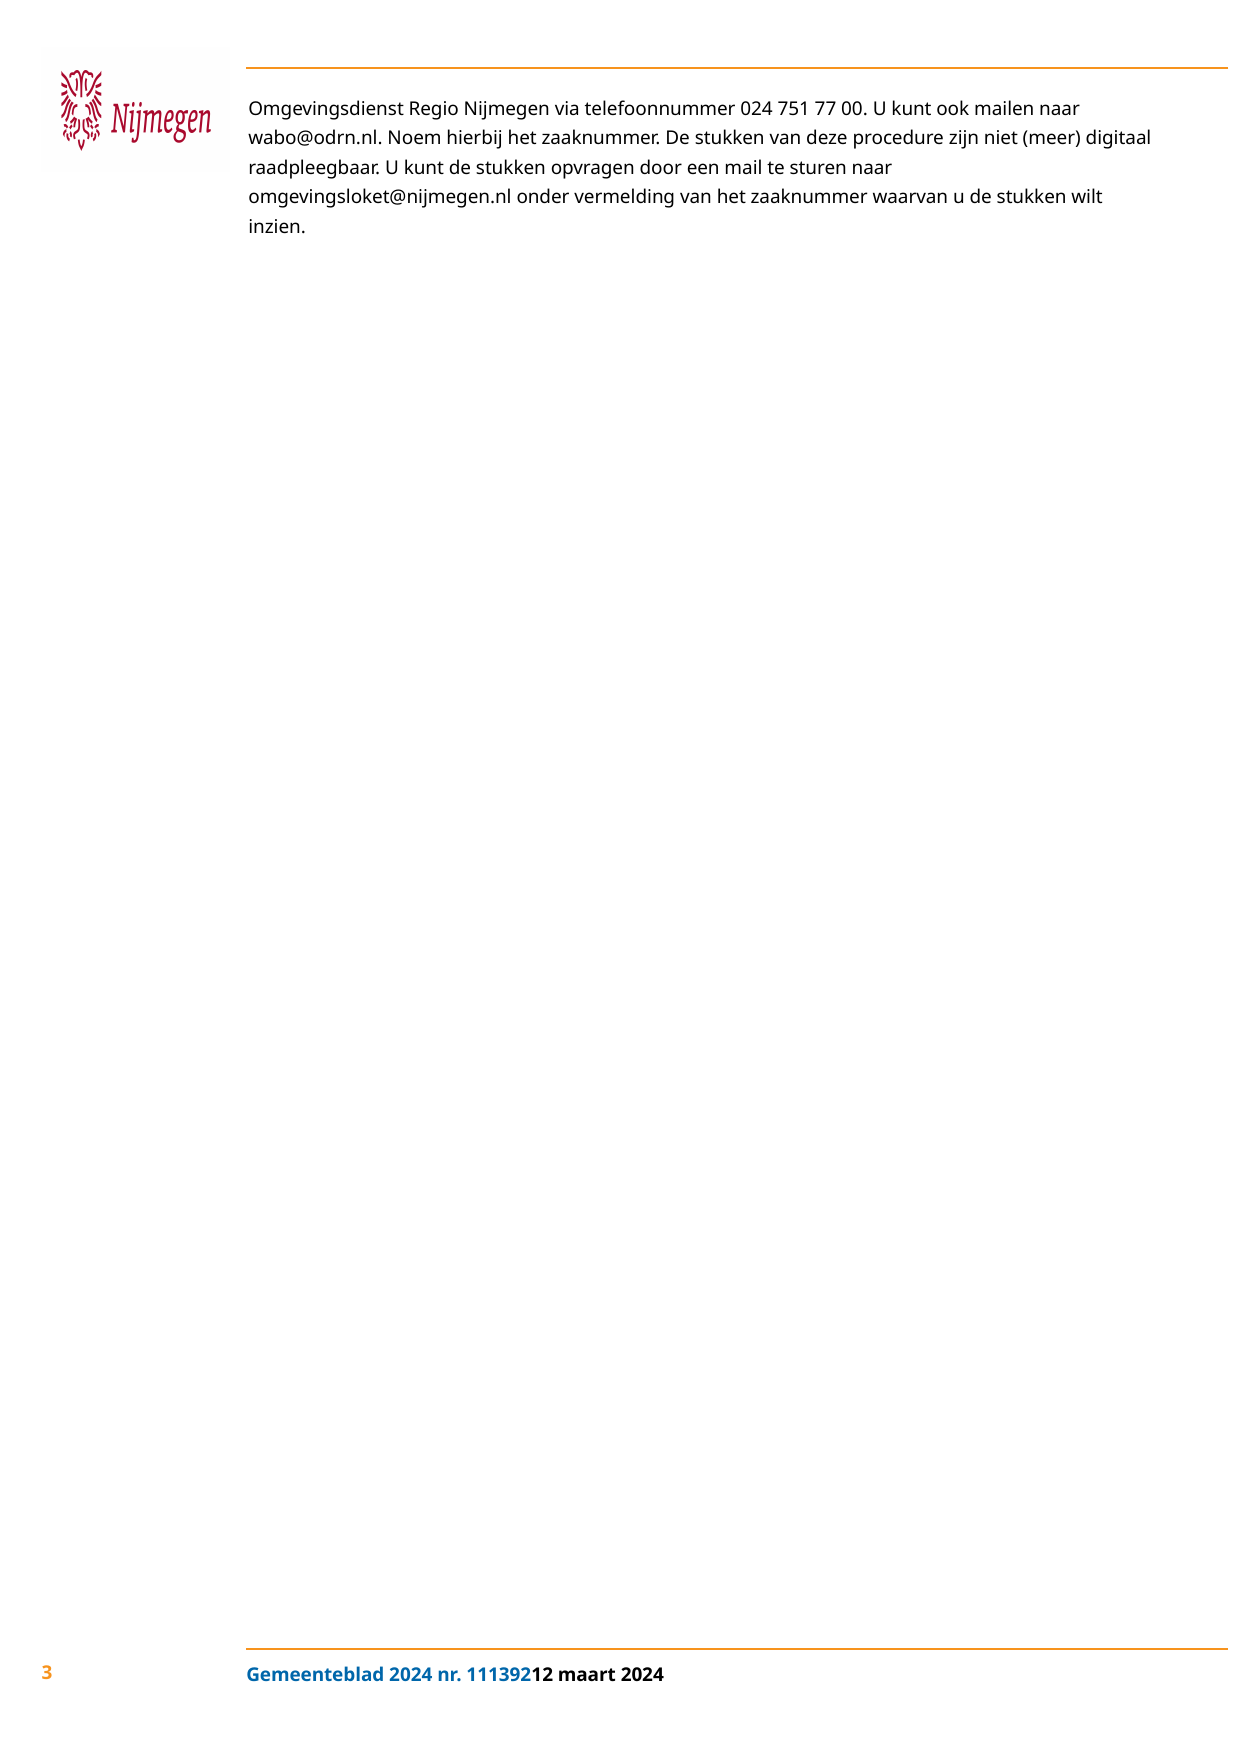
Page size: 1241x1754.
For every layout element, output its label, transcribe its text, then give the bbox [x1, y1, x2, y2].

text Omgevingsdienst Regio Nijmegen via telefoonnummer 024 751 77 00. U kunt ook mailen naar wabo@odrn.nl. Noem hierbij het zaaknummer. De stukken van deze procedure zijn niet (meer) digitaal raadpleegbaar. U kunt de stukken opvragen door een mail te sturen naar omgevingsloket@nijmegen.nl onder vermelding van het zaaknummer waarvan u de stukken wilt inzien. [248, 95, 1152, 239]
picture [41, 47, 231, 172]
